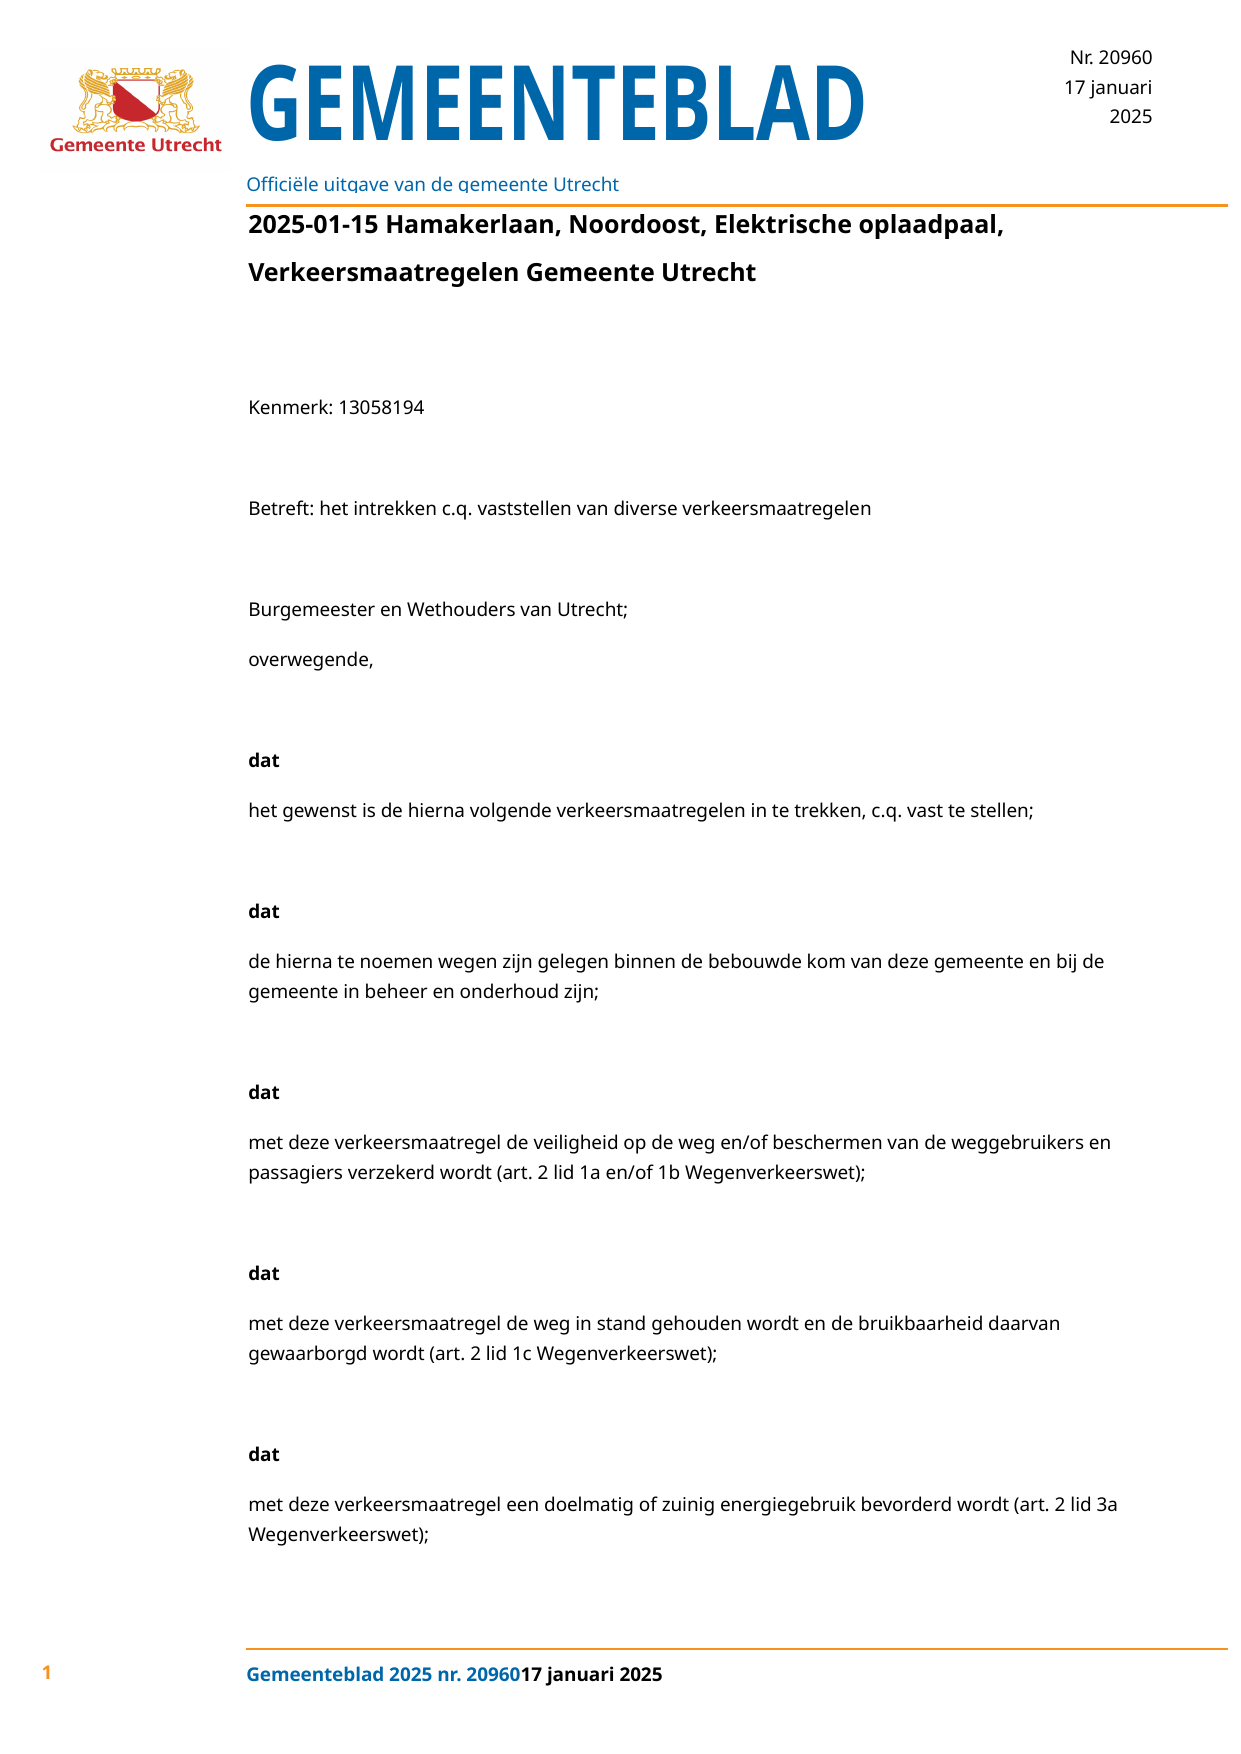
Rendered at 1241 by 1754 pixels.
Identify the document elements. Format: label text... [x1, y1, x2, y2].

text met deze verkeersmaatregel de weg in stand gehouden wordt en de bruikbaarheid daarvan gewaarborgd wordt (art. 2 lid 1c Wegenverkeerswet); [248, 1310, 1152, 1366]
text de hierna te noemen wegen zijn gelegen binnen de bebouwde kom van deze gemeente en bij de gemeente in beheer en onderhoud zijn; [248, 949, 1152, 1004]
text dat [248, 1079, 1152, 1105]
text het gewenst is de hierna volgende verkeersmaatregelen in te trekken, c.q. vast te stellen; [248, 797, 1152, 823]
text overwegende, [248, 646, 1152, 672]
text dat [248, 1441, 1152, 1466]
text dat [248, 1260, 1152, 1286]
text 2025-01-15 Hamakerlaan, Noordoost, Elektrische oplaadpaal, Verkeersmaatregelen Gemeente Utrecht [248, 207, 1152, 288]
text Betreft: het intrekken c.q. vaststellen van diverse verkeersmaatregelen [248, 495, 1152, 521]
text dat [248, 747, 1152, 773]
text Burgemeester en Wethouders van Utrecht; [248, 596, 1152, 621]
text met deze verkeersmaatregel een doelmatig of zuinig energiegebruik bevorderd wordt (art. 2 lid 3a Wegenverkeerswet); [248, 1491, 1152, 1546]
text met deze verkeersmaatregel de veiligheid op de weg en/of beschermen van de weggebruikers en passagiers verzekerd wordt (art. 2 lid 1a en/of 1b Wegenverkeerswet); [248, 1129, 1152, 1185]
picture [41, 47, 231, 172]
text dat [248, 898, 1152, 924]
text Kenmerk: 13058194 [248, 394, 1152, 420]
